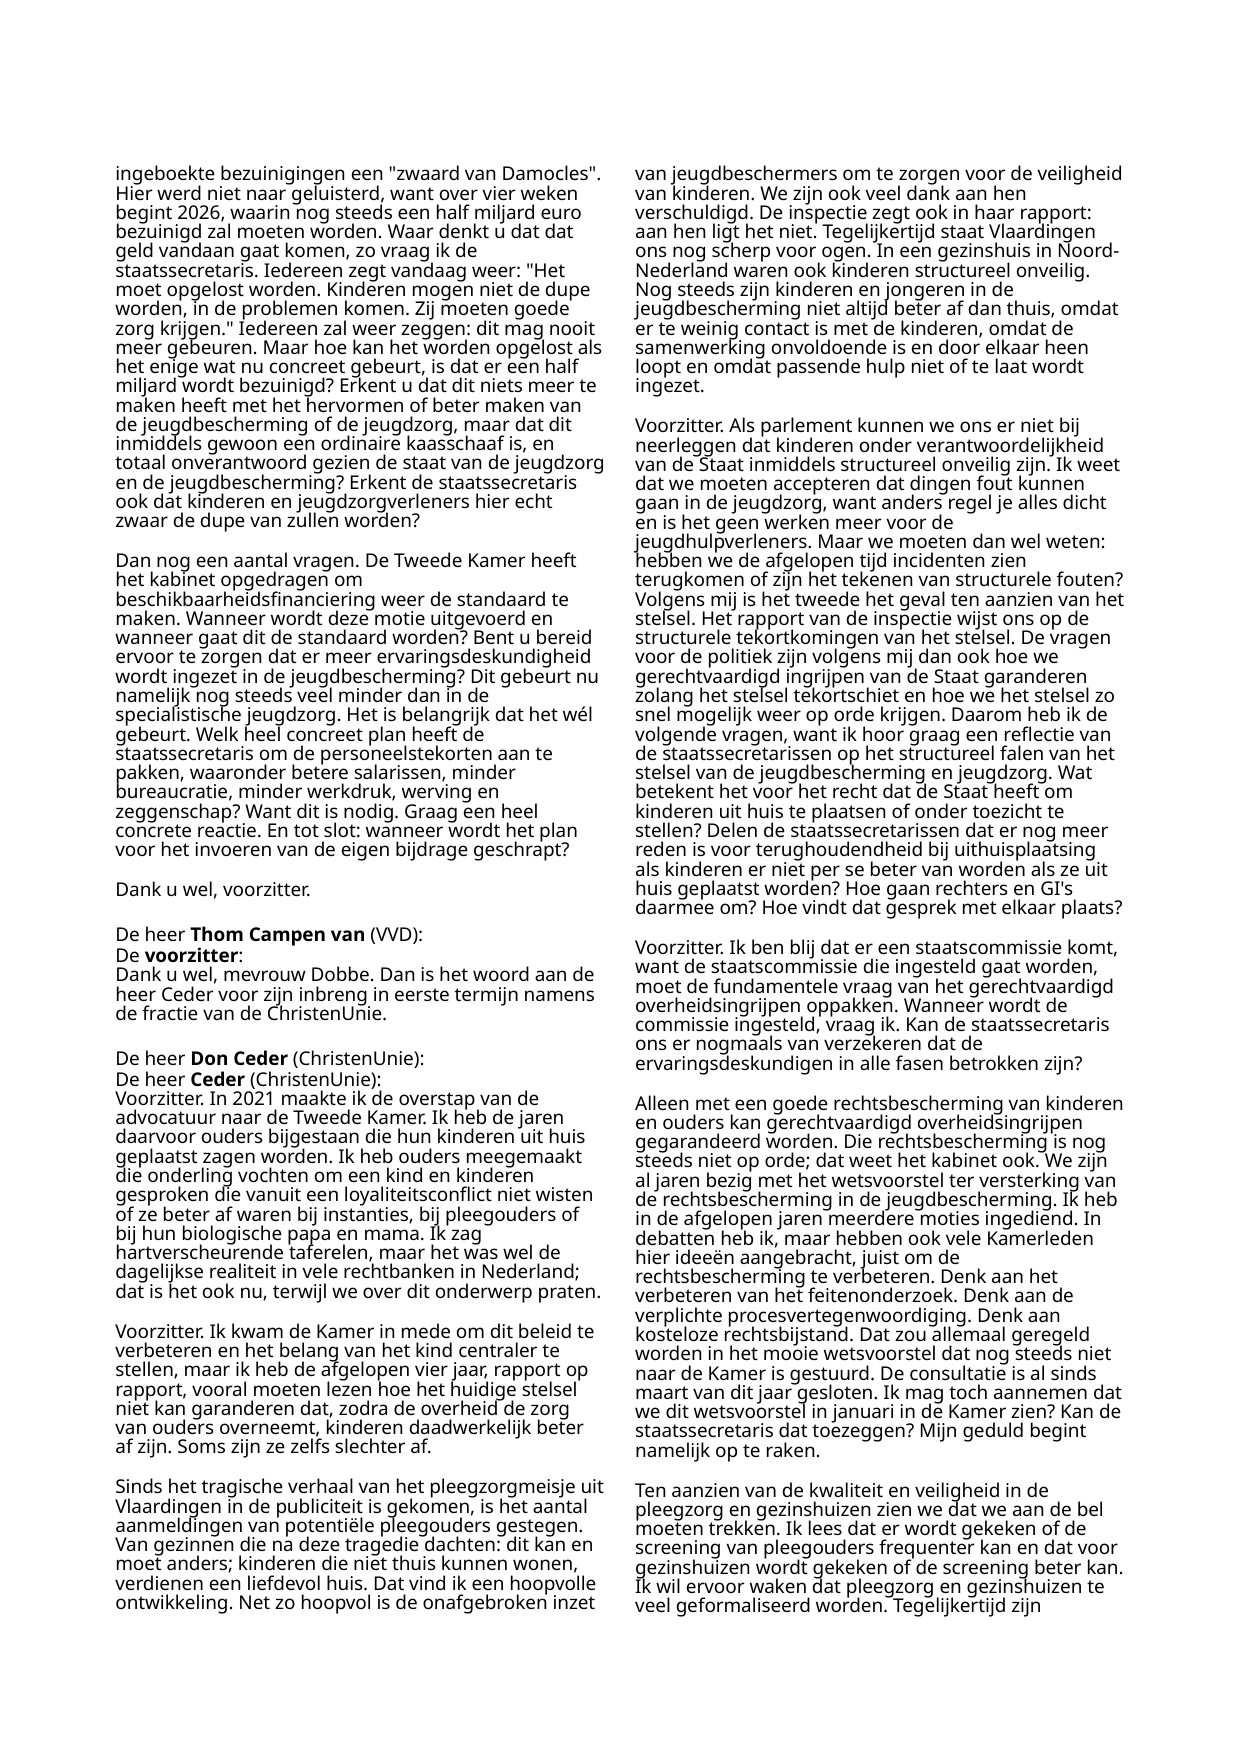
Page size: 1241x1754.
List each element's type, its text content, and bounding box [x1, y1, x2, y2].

text Ten aanzien van de kwaliteit en veiligheid in de pleegzorg en gezinshuizen zien we dat we aan de bel moeten trekken. Ik lees dat er wordt gekeken of de screening van pleegouders frequenter kan en dat voor gezinshuizen wordt gekeken of de screening beter kan. Ik wil ervoor waken dat pleegzorg en gezinshuizen te veel geformaliseerd worden. Tegelijkertijd zijn [635, 1482, 1125, 1616]
text Sinds het tragische verhaal van het pleegzorgmeisje uit Vlaardingen in de publiciteit is gekomen, is het aantal aanmeldingen van potentiële pleegouders gestegen. Van gezinnen die na deze tragedie dachten: dit kan en moet anders; kinderen die niet thuis kunnen wonen, verdienen een liefdevol huis. Dat vind ik een hoopvolle ontwikkeling. Net zo hoopvol is de onafgebroken inzet [115, 1478, 605, 1613]
text ingeboekte bezuinigingen een "zwaard van Damocles". Hier werd niet naar geluisterd, want over vier weken begint 2026, waarin nog steeds een half miljard euro bezuinigd zal moeten worden. Waar denkt u dat dat geld vandaan gaat komen, zo vraag ik de staatssecretaris. Iedereen zegt vandaag weer: "Het moet opgelost worden. Kinderen mogen niet de dupe worden, in de problemen komen. Zij moeten goede zorg krijgen." Iedereen zal weer zeggen: dit mag nooit meer gebeuren. Maar hoe kan het worden opgelost als het enige wat nu concreet gebeurt, is dat er een half miljard wordt bezuinigd? Erkent u dat dit niets meer te maken heeft met het hervormen of beter maken van de jeugdbescherming of de jeugdzorg, maar dat dit inmiddels gewoon een ordinaire kaasschaaf is, en totaal onverantwoord gezien de staat van de jeugdzorg en de jeugdbescherming? Erkent de staatssecretaris ook dat kinderen en jeugdzorgverleners hier echt zwaar de dupe van zullen worden? [115, 165, 605, 531]
text Voorzitter. In 2021 maakte ik de overstap van de advocatuur naar de Tweede Kamer. Ik heb de jaren daarvoor ouders bijgestaan die hun kinderen uit huis geplaatst zagen worden. Ik heb ouders meegemaakt die onderling vochten om een kind en kinderen gesproken die vanuit een loyaliteitsconflict niet wisten of ze beter af waren bij instanties, bij pleegouders of bij hun biologische papa en mama. Ik zag hartverscheurende taferelen, maar het was wel de dagelijkse realiteit in vele rechtbanken in Nederland; dat is het ook nu, terwijl we over dit onderwerp praten. [115, 1090, 605, 1302]
text Alleen met een goede rechtsbescherming van kinderen en ouders kan gerechtvaardigd overheidsingrijpen gegarandeerd worden. Die rechtsbescherming is nog steeds niet op orde; dat weet het kabinet ook. We zijn al jaren bezig met het wetsvoorstel ter versterking van de rechtsbescherming in de jeugdbescherming. Ik heb in de afgelopen jaren meerdere moties ingediend. In debatten heb ik, maar hebben ook vele Kamerleden hier ideeën aangebracht, juist om de rechtsbescherming te verbeteren. Denk aan het verbeteren van het feitenonderzoek. Denk aan de verplichte procesvertegenwoordiging. Denk aan kosteloze rechtsbijstand. Dat zou allemaal geregeld worden in het mooie wetsvoorstel dat nog steeds niet naar de Kamer is gestuurd. De consultatie is al sinds maart van dit jaar gesloten. Ik mag toch aannemen dat we dit wetsvoorstel in januari in de Kamer zien? Kan de staatssecretaris dat toezeggen? Mijn geduld begint namelijk op te raken. [635, 1095, 1125, 1461]
text De heer Ceder (ChristenUnie): [115, 1071, 605, 1090]
text Dank u wel, mevrouw Dobbe. Dan is het woord aan de heer Ceder voor zijn inbreng in eerste termijn namens de fractie van de ChristenUnie. [115, 966, 605, 1024]
text Dank u wel, voorzitter. [115, 881, 605, 901]
text De voorzitter: [115, 947, 605, 966]
text Voorzitter. Ik kwam de Kamer in mede om dit beleid te verbeteren en het belang van het kind centraler te stellen, maar ik heb de afgelopen vier jaar, rapport op rapport, vooral moeten lezen hoe het huidige stelsel niet kan garanderen dat, zodra de overheid de zorg van ouders overneemt, kinderen daadwerkelijk beter af zijn. Soms zijn ze zelfs slechter af. [115, 1323, 605, 1458]
text Voorzitter. Ik ben blij dat er een staatscommissie komt, want de staatscommissie die ingesteld gaat worden, moet de fundamentele vraag van het gerechtvaardigd overheidsingrijpen oppakken. Wanneer wordt de commissie ingesteld, vraag ik. Kan de staatssecretaris ons er nogmaals van verzekeren dat de ervaringsdeskundigen in alle fasen betrokken zijn? [635, 939, 1125, 1074]
text van jeugdbeschermers om te zorgen voor de veiligheid van kinderen. We zijn ook veel dank aan hen verschuldigd. De inspectie zegt ook in haar rapport: aan hen ligt het niet. Tegelijkertijd staat Vlaardingen ons nog scherp voor ogen. In een gezinshuis in Noord-Nederland waren ook kinderen structureel onveilig. Nog steeds zijn kinderen en jongeren in de jeugdbescherming niet altijd beter af dan thuis, omdat er te weinig contact is met de kinderen, omdat de samenwerking onvoldoende is en door elkaar heen loopt en omdat passende hulp niet of te laat wordt ingezet. [635, 165, 1125, 397]
text De heer Don Ceder (ChristenUnie): [115, 1045, 605, 1071]
text Dan nog een aantal vragen. De Tweede Kamer heeft het kabinet opgedragen om beschikbaarheidsfinanciering weer de standaard te maken. Wanneer wordt deze motie uitgevoerd en wanneer gaat dit de standaard worden? Bent u bereid ervoor te zorgen dat er meer ervaringsdeskundigheid wordt ingezet in de jeugdbescherming? Dit gebeurt nu namelijk nog steeds veel minder dan in de specialistische jeugdzorg. Het is belangrijk dat het wél gebeurt. Welk heel concreet plan heeft de staatssecretaris om de personeelstekorten aan te pakken, waaronder betere salarissen, minder bureaucratie, minder werkdruk, werving en zeggenschap? Want dit is nodig. Graag een heel concrete reactie. En tot slot: wanneer wordt het plan voor het invoeren van de eigen bijdrage geschrapt? [115, 552, 605, 861]
text De heer Thom Campen van (VVD): [115, 921, 605, 947]
text Voorzitter. Als parlement kunnen we ons er niet bij neerleggen dat kinderen onder verantwoordelijkheid van de Staat inmiddels structureel onveilig zijn. Ik weet dat we moeten accepteren dat dingen fout kunnen gaan in de jeugdzorg, want anders regel je alles dicht en is het geen werken meer voor de jeugdhulpverleners. Maar we moeten dan wel weten: hebben we de afgelopen tijd incidenten zien terugkomen of zijn het tekenen van structurele fouten? Volgens mij is het tweede het geval ten aanzien van het stelsel. Het rapport van de inspectie wijst ons op de structurele tekortkomingen van het stelsel. De vragen voor de politiek zijn volgens mij dan ook hoe we gerechtvaardigd ingrijpen van de Staat garanderen zolang het stelsel tekortschiet en hoe we het stelsel zo snel mogelijk weer op orde krijgen. Daarom heb ik de volgende vragen, want ik hoor graag een reflectie van de staatssecretarissen op het structureel falen van het stelsel van de jeugdbescherming en jeugdzorg. Wat betekent het voor het recht dat de Staat heeft om kinderen uit huis te plaatsen of onder toezicht te stellen? Delen de staatssecretarissen dat er nog meer reden is voor terughoudendheid bij uithuisplaatsing als kinderen er niet per se beter van worden als ze uit huis geplaatst worden? Hoe gaan rechters en GI's daarmee om? Hoe vindt dat gesprek met elkaar plaats? [635, 417, 1125, 918]
